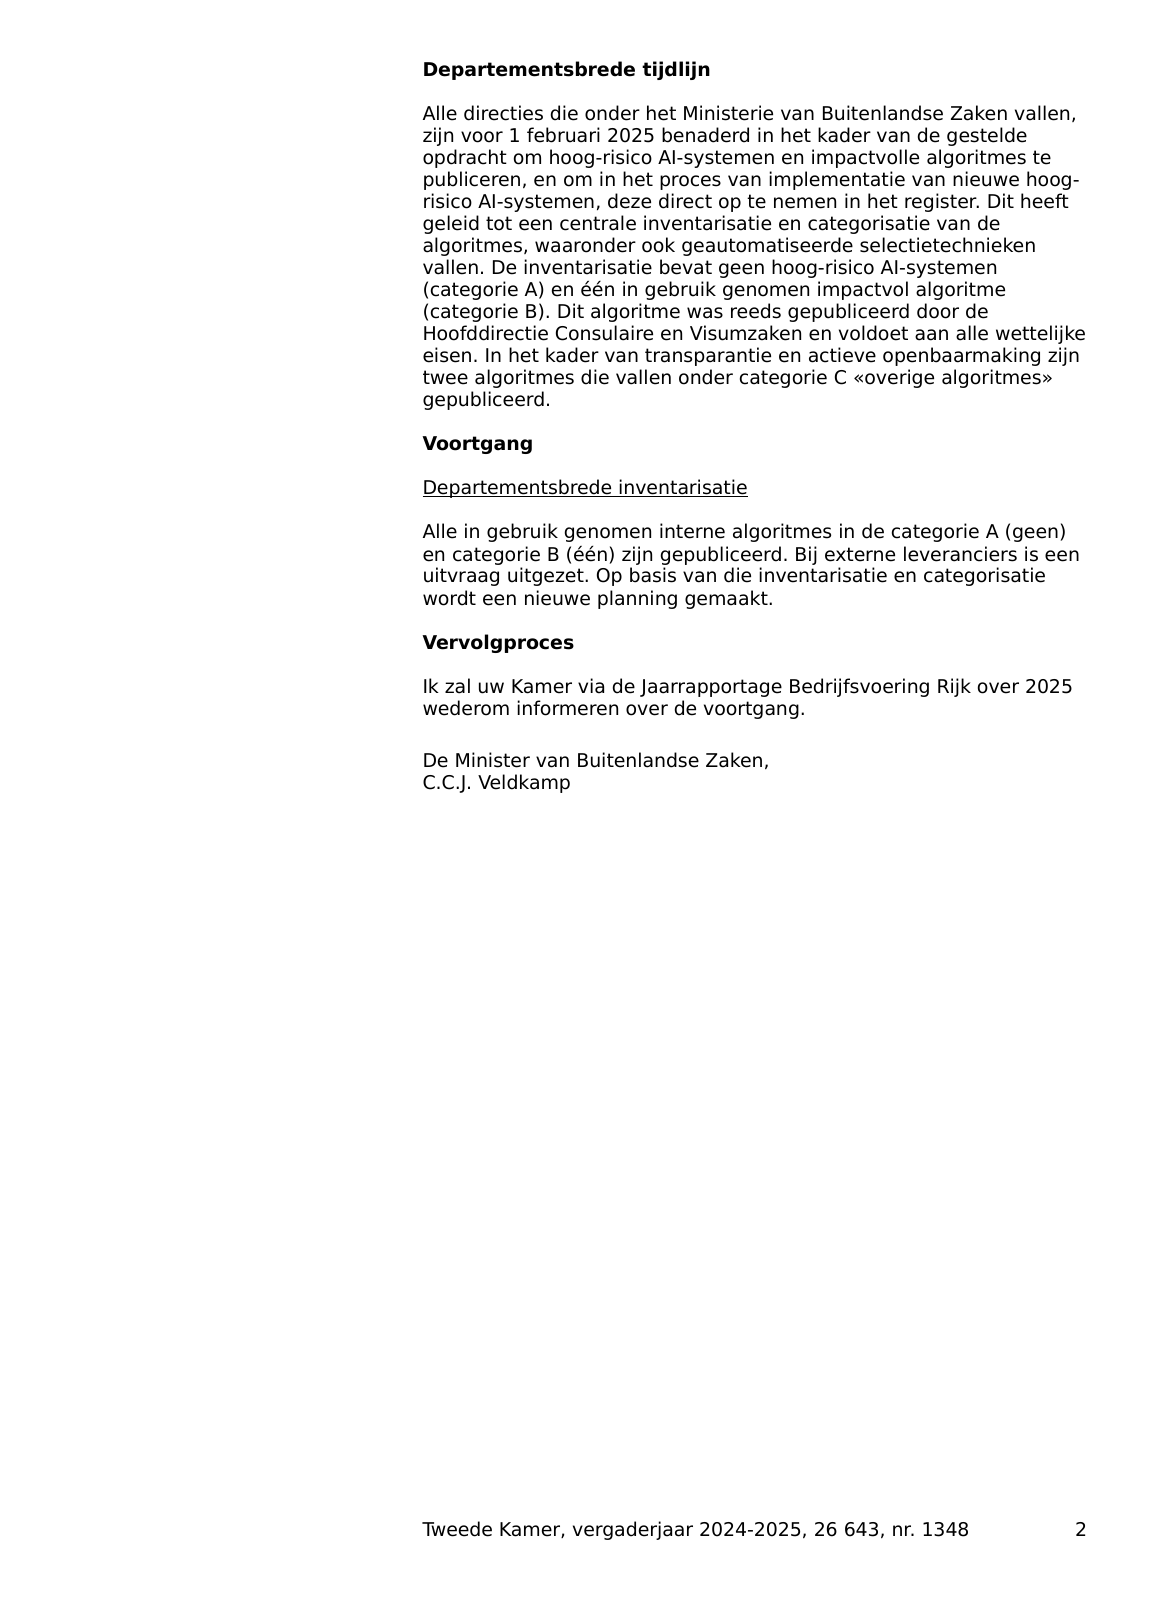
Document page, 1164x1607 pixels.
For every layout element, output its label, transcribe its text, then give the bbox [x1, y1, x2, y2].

subtitle Vervolgproces [422, 632, 1087, 653]
text Alle directies die onder het Ministerie van Buitenlandse Zaken vallen, zijn voor 1 februari 2025 benaderd in het kader van de gestelde opdracht om hoog-risico AI-systemen en impactvolle algoritmes te publiceren, en om in het proces van implementatie van nieuwe hoog-risico AI-systemen, deze direct op te nemen in het register. Dit heeft geleid tot een centrale inventarisatie en categorisatie van de algoritmes, waaronder ook geautomatiseerde selectietechnieken vallen. De inventarisatie bevat geen hoog-risico AI-systemen (categorie A) en één in gebruik genomen impactvol algoritme (categorie B). Dit algoritme was reeds gepubliceerd door de Hoofddirectie Consulaire en Visumzaken en voldoet aan alle wettelijke eisen. In het kader van transparantie en actieve openbaarmaking zijn twee algoritmes die vallen onder categorie C «overige algoritmes» gepubliceerd. [422, 103, 1087, 411]
subtitle Voortgang [422, 433, 1087, 455]
subtitle Departementsbrede tijdlijn [422, 59, 1087, 81]
text Ik zal uw Kamer via de Jaarrapportage Bedrijfsvoering Rijk over 2025 wederom informeren over de voortgang. [422, 676, 1087, 720]
text De Minister van Buitenlandse Zaken, C.C.J. Veldkamp [422, 750, 1087, 794]
text Alle in gebruik genomen interne algoritmes in de categorie A (geen) en categorie B (één) zijn gepubliceerd. Bij externe leveranciers is een uitvraag uitgezet. Op basis van die inventarisatie en categorisatie wordt een nieuwe planning gemaakt. [422, 521, 1087, 609]
subtitle Departementsbrede inventarisatie [422, 477, 1087, 499]
